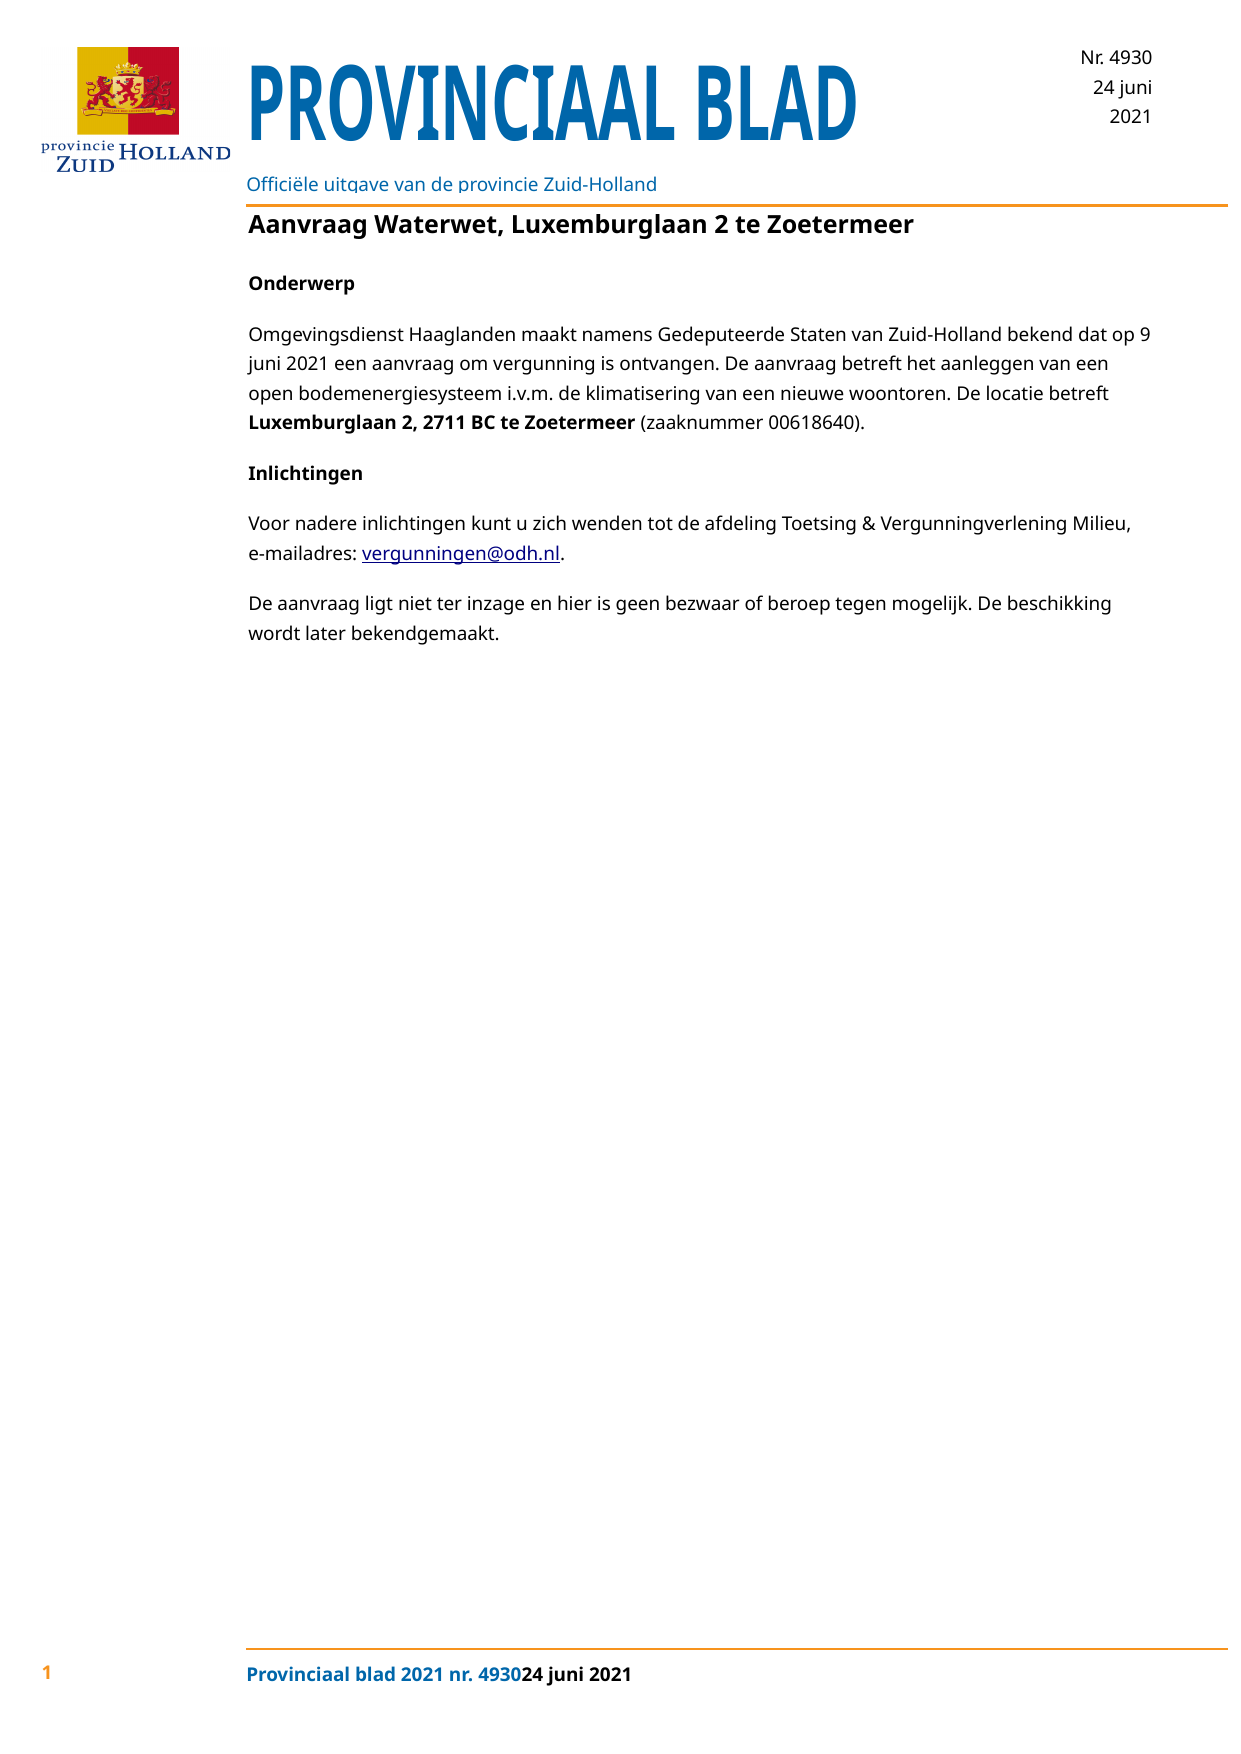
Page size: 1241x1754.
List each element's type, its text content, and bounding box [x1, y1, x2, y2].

text Voor nadere inlichtingen kunt u zich wenden tot de afdeling Toetsing & Vergunningverlening Milieu, e-mailadres: vergunningen@odh.nl. [248, 510, 1152, 566]
text De aanvraag ligt niet ter inzage en hier is geen bezwaar of beroep tegen mogelijk. De beschikking wordt later bekendgemaakt. [248, 590, 1152, 646]
text Inlichtingen [248, 460, 1152, 486]
picture [41, 47, 231, 172]
text Onderwerp [248, 270, 1152, 296]
text Aanvraag Waterwet, Luxemburglaan 2 te Zoetermeer [248, 207, 1152, 241]
text Omgevingsdienst Haaglanden maakt namens Gedeputeerde Staten van Zuid-Holland bekend dat op 9 juni 2021 een aanvraag om vergunning is ontvangen. De aanvraag betreft het aanleggen van een open bodemenergiesysteem i.v.m. de klimatisering van een nieuwe woontoren. De locatie betreft Luxemburglaan 2, 2711 BC te Zoetermeer (zaaknummer 00618640). [248, 321, 1152, 435]
